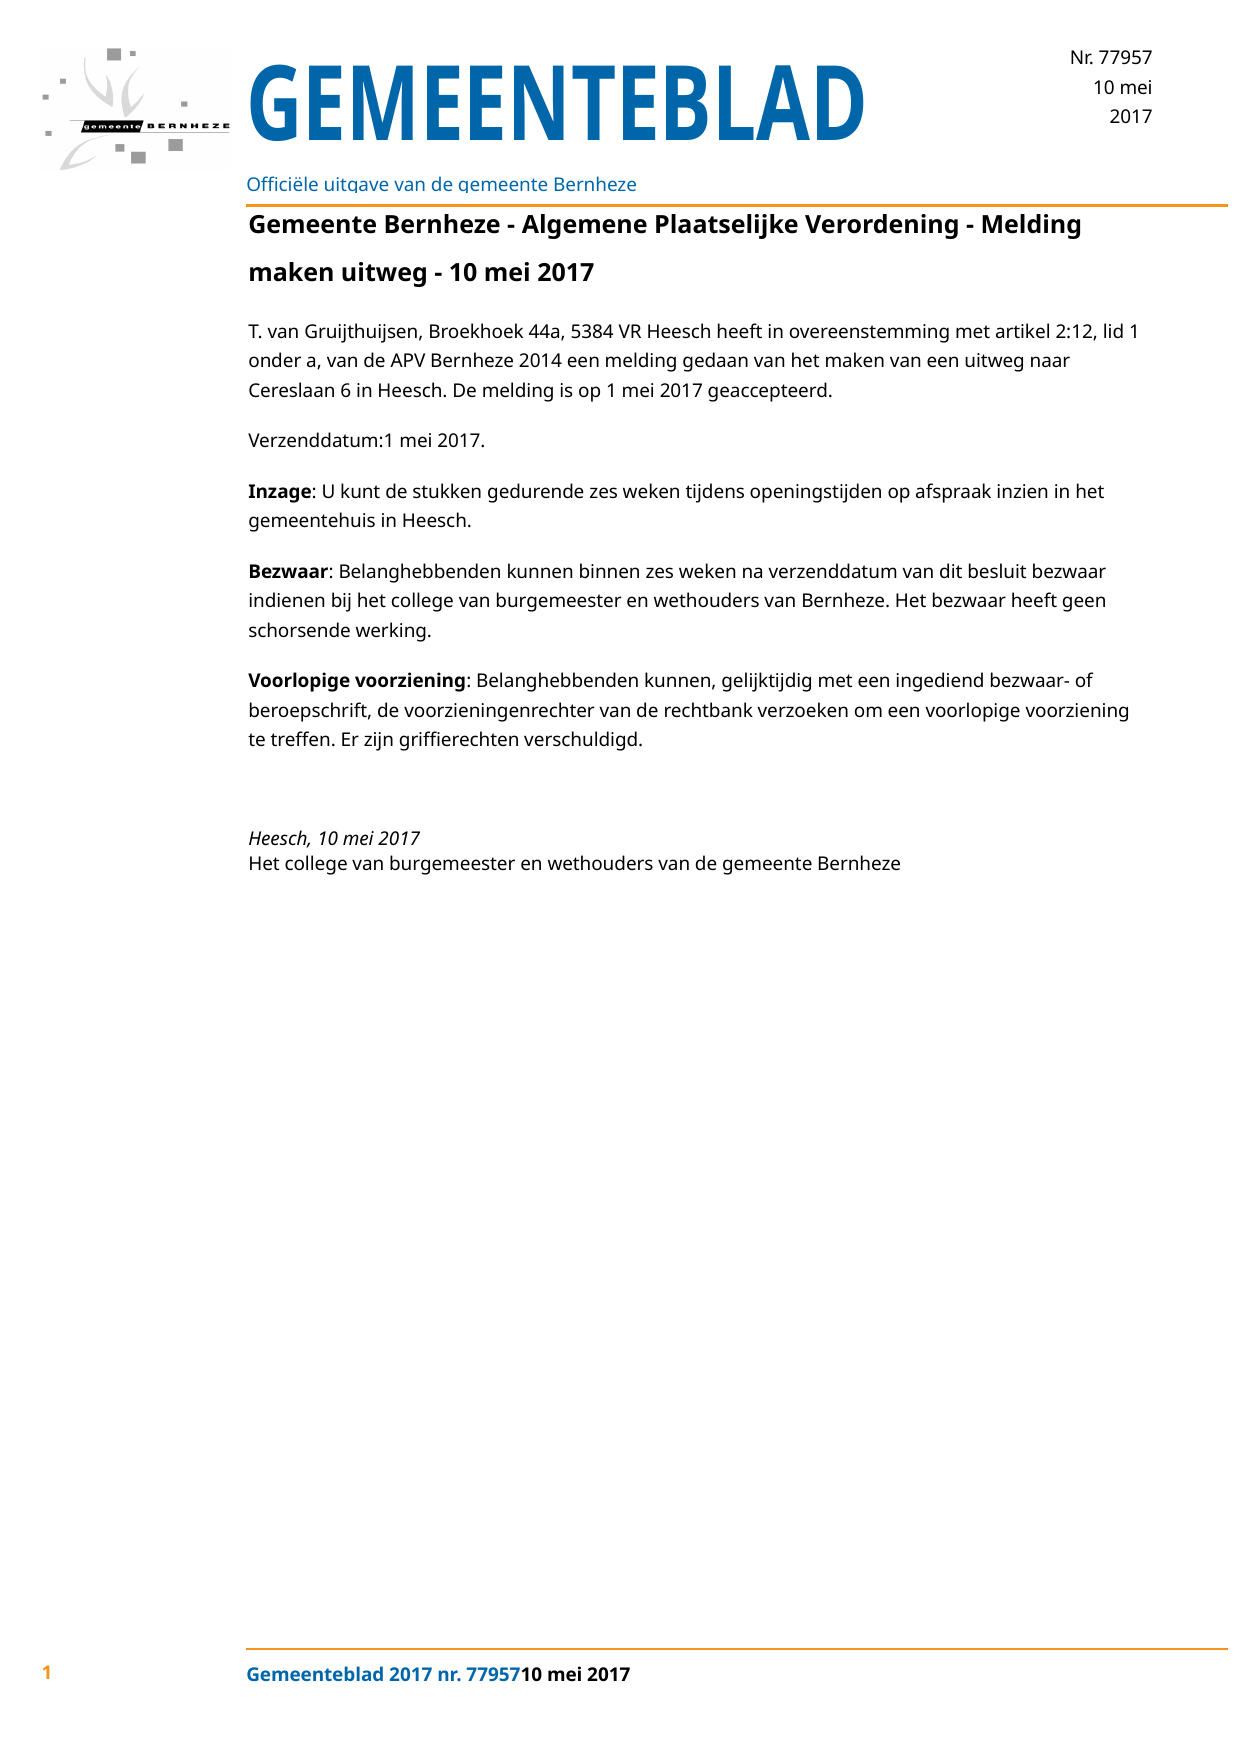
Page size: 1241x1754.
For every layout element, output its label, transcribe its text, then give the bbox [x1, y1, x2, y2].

text Verzenddatum:1 mei 2017. [248, 427, 1152, 453]
picture [41, 47, 231, 172]
text Bezwaar: Belanghebbenden kunnen binnen zes weken na verzenddatum van dit besluit bezwaar indienen bij het college van burgemeester en wethouders van Bernheze. Het bezwaar heeft geen schorsende werking. [248, 558, 1152, 643]
text Het college van burgemeester en wethouders van de gemeente Bernheze [248, 851, 1152, 876]
text Inzage: U kunt de stukken gedurende zes weken tijdens openingstijden op afspraak inzien in het gemeentehuis in Heesch. [248, 478, 1152, 533]
text Voorlopige voorziening: Belanghebbenden kunnen, gelijktijdig met een ingediend bezwaar- of beroepschrift, de voorzieningenrechter van de rechtbank verzoeken om een voorlopige voorziening te treffen. Er zijn griffierechten verschuldigd. [248, 667, 1152, 752]
text Heesch, 10 mei 2017 [248, 825, 1152, 851]
text Gemeente Bernheze - Algemene Plaatselijke Verordening - Melding maken uitweg - 10 mei 2017 [248, 207, 1152, 288]
text T. van Gruijthuijsen, Broekhoek 44a, 5384 VR Heesch heeft in overeenstemming met artikel 2:12, lid 1 onder a, van de APV Bernheze 2014 een melding gedaan van het maken van een uitweg naar Cereslaan 6 in Heesch. De melding is op 1 mei 2017 geaccepteerd. [248, 318, 1152, 403]
